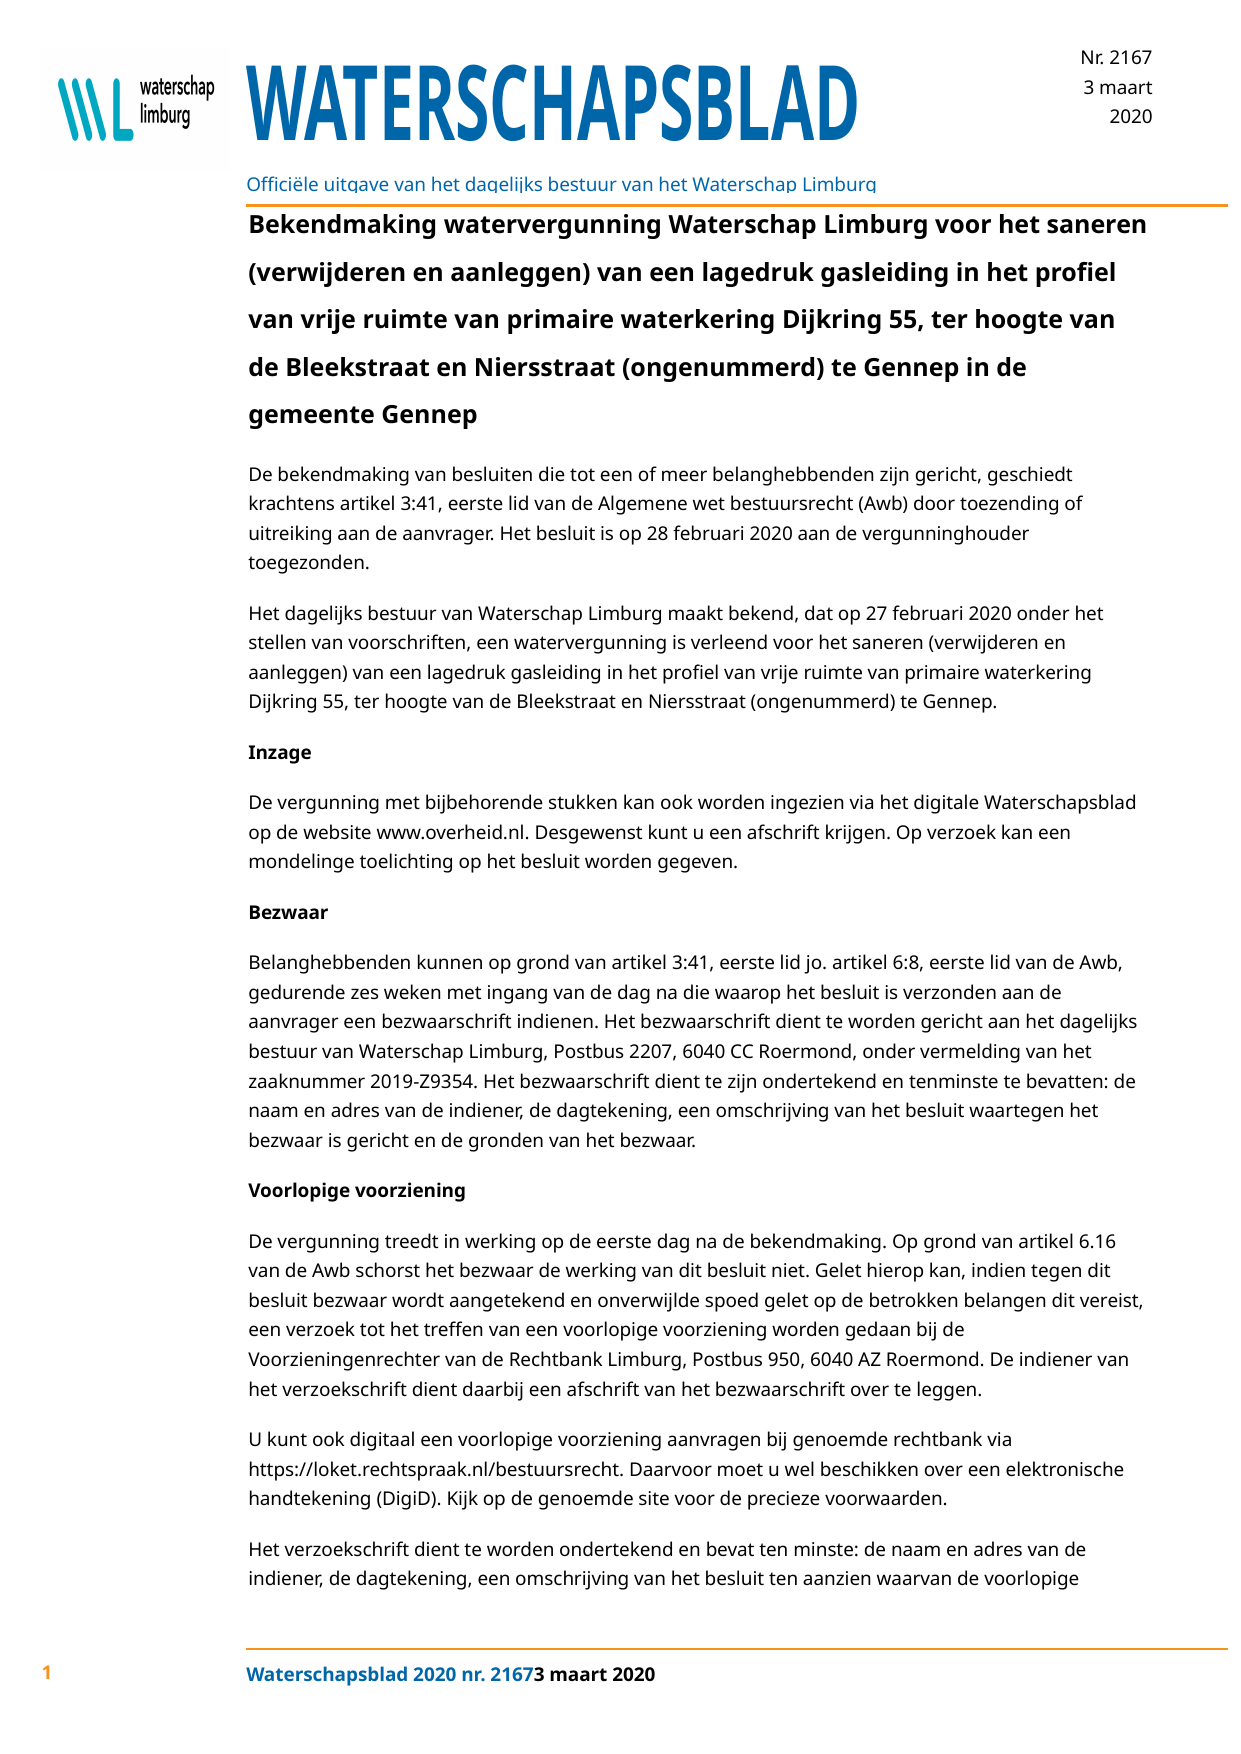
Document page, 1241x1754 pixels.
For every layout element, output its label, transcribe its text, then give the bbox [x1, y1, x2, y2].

text Bezwaar [248, 899, 1152, 925]
text Voorlopige voorziening [248, 1177, 1152, 1203]
text U kunt ook digitaal een voorlopige voorziening aanvragen bij genoemde rechtbank via https://loket.rechtspraak.nl/bestuursrecht. Daarvoor moet u wel beschikken over een elektronische handtekening (DigiD). Kijk op de genoemde site voor de precieze voorwaarden. [248, 1426, 1152, 1511]
text Belanghebbenden kunnen op grond van artikel 3:41, eerste lid jo. artikel 6:8, eerste lid van de Awb, gedurende zes weken met ingang van de dag na die waarop het besluit is verzonden aan de aanvrager een bezwaarschrift indienen. Het bezwaarschrift dient te worden gericht aan het dagelijks bestuur van Waterschap Limburg, Postbus 2207, 6040 CC Roermond, onder vermelding van het zaaknummer 2019-Z9354. Het bezwaarschrift dient te zijn ondertekend en tenminste te bevatten: de naam en adres van de indiener, de dagtekening, een omschrijving van het besluit waartegen het bezwaar is gericht en de gronden van het bezwaar. [248, 949, 1152, 1153]
text De bekendmaking van besluiten die tot een of meer belanghebbenden zijn gericht, geschiedt krachtens artikel 3:41, eerste lid van de Algemene wet bestuursrecht (Awb) door toezending of uitreiking aan de aanvrager. Het besluit is op 28 februari 2020 aan de vergunninghouder toegezonden. [248, 461, 1152, 575]
picture [41, 47, 231, 172]
text Het verzoekschrift dient te worden ondertekend en bevat ten minste: de naam en adres van de indiener, de dagtekening, een omschrijving van het besluit ten aanzien waarvan de voorlopige [248, 1536, 1152, 1591]
text Het dagelijks bestuur van Waterschap Limburg maakt bekend, dat op 27 februari 2020 onder het stellen van voorschriften, een watervergunning is verleend voor het saneren (verwijderen en aanleggen) van een lagedruk gasleiding in het profiel van vrije ruimte van primaire waterkering Dijkring 55, ter hoogte van de Bleekstraat en Niersstraat (ongenummerd) te Gennep. [248, 600, 1152, 714]
text De vergunning treedt in werking op de eerste dag na de bekendmaking. Op grond van artikel 6.16 van de Awb schorst het bezwaar de werking van dit besluit niet. Gelet hierop kan, indien tegen dit besluit bezwaar wordt aangetekend en onverwijlde spoed gelet op de betrokken belangen dit vereist, een verzoek tot het treffen van een voorlopige voorziening worden gedaan bij de Voorzieningenrechter van de Rechtbank Limburg, Postbus 950, 6040 AZ Roermond. De indiener van het verzoekschrift dient daarbij een afschrift van het bezwaarschrift over te leggen. [248, 1228, 1152, 1401]
text De vergunning met bijbehorende stukken kan ook worden ingezien via het digitale Waterschapsblad op de website www.overheid.nl. Desgewenst kunt u een afschrift krijgen. Op verzoek kan een mondelinge toelichting op het besluit worden gegeven. [248, 789, 1152, 874]
text Inzage [248, 739, 1152, 765]
text Bekendmaking watervergunning Waterschap Limburg voor het saneren (verwijderen en aanleggen) van een lagedruk gasleiding in het profiel van vrije ruimte van primaire waterkering Dijkring 55, ter hoogte van de Bleekstraat en Niersstraat (ongenummerd) te Gennep in de gemeente Gennep [248, 207, 1152, 431]
